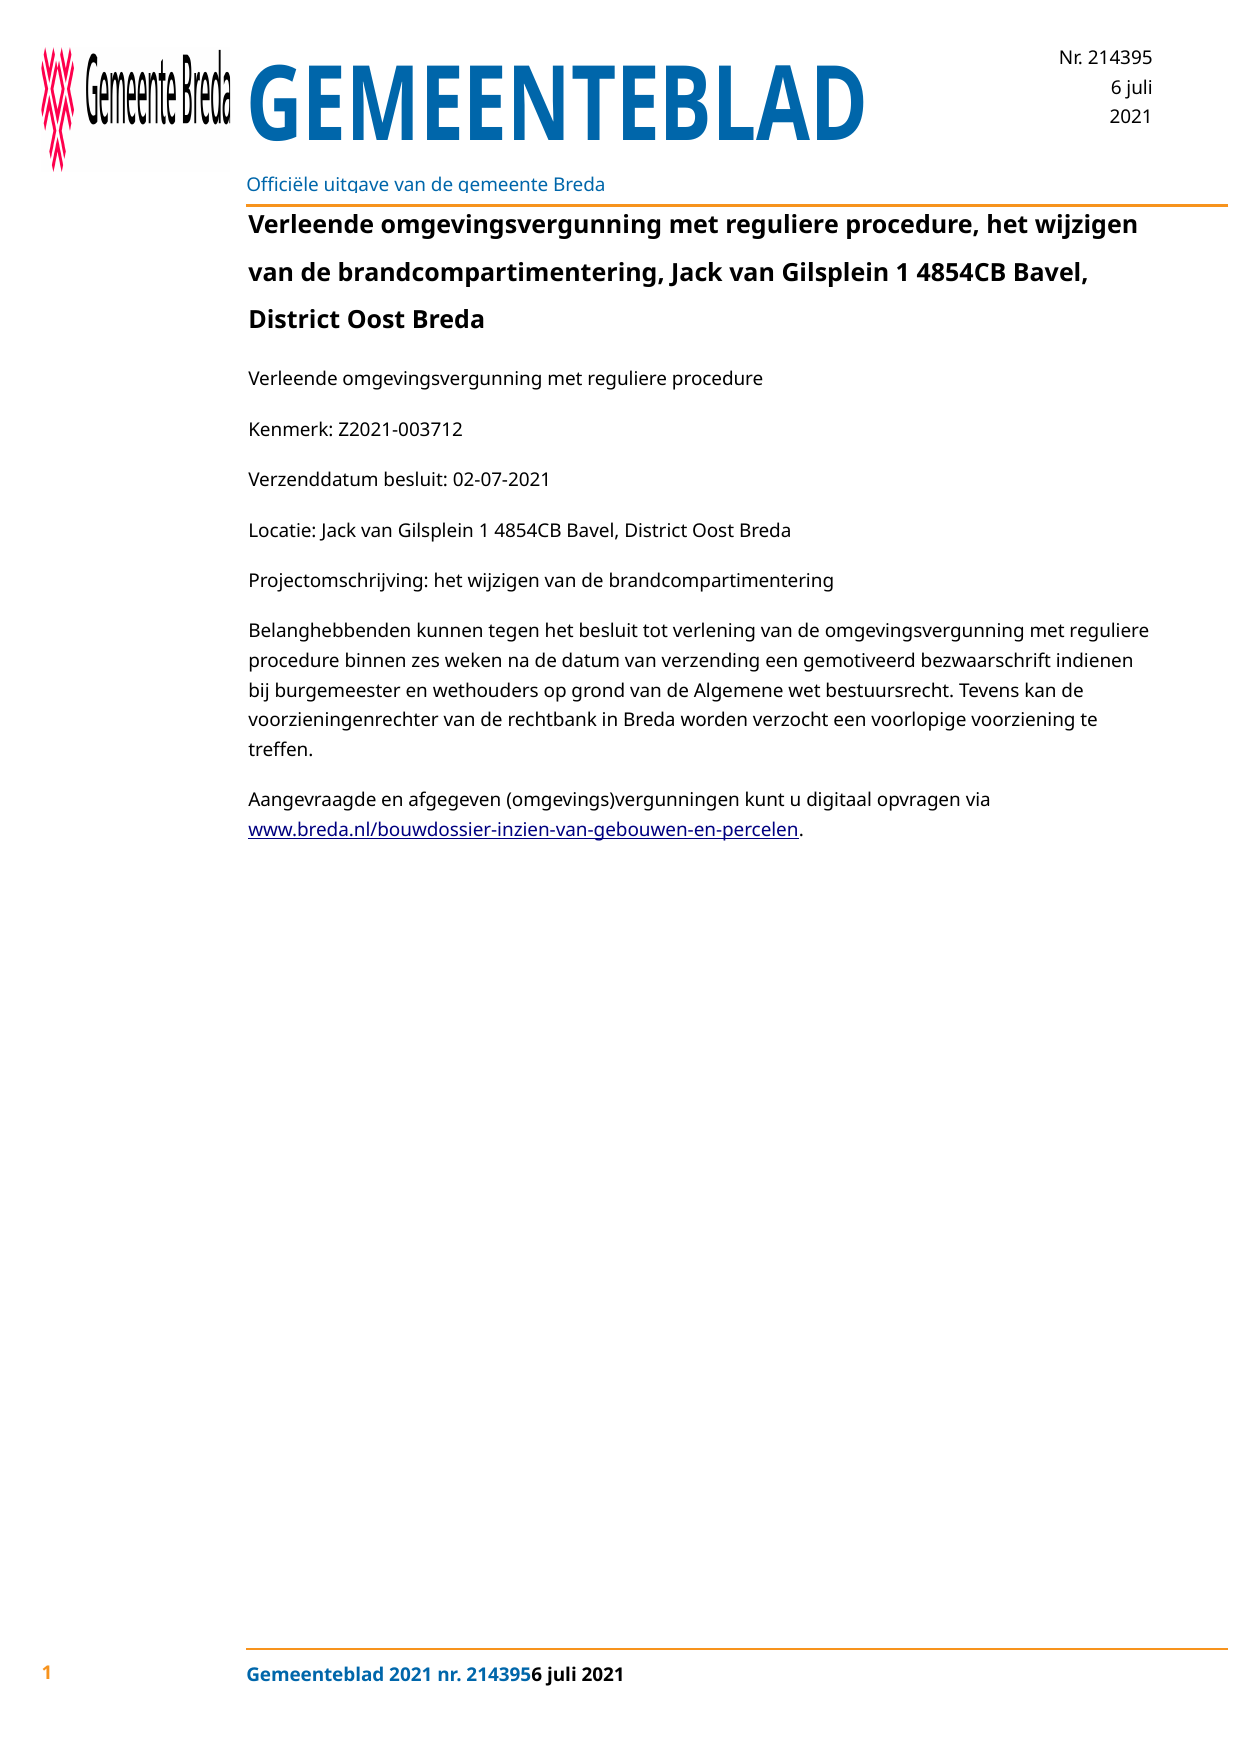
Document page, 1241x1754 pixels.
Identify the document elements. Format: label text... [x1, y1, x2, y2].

text Verleende omgevingsvergunning met reguliere procedure [248, 366, 1152, 391]
picture [41, 47, 231, 172]
text Verzenddatum besluit: 02-07-2021 [248, 466, 1152, 492]
text Kenmerk: Z2021-003712 [248, 416, 1152, 442]
text Belanghebbenden kunnen tegen het besluit tot verlening van de omgevingsvergunning met reguliere procedure binnen zes weken na de datum van verzending een gemotiveerd bezwaarschrift indienen bij burgemeester en wethouders op grond van de Algemene wet bestuursrecht. Tevens kan de voorzieningenrechter van de rechtbank in Breda worden verzocht een voorlopige voorziening te treffen. [248, 618, 1152, 762]
text Aangevraagde en afgegeven (omgevings)vergunningen kunt u digitaal opvragen via www.breda.nl/bouwdossier-inzien-van-gebouwen-en-percelen. [248, 786, 1152, 842]
text Verleende omgevingsvergunning met reguliere procedure, het wijzigen van de brandcompartimentering, Jack van Gilsplein 1 4854CB Bavel, District Oost Breda [248, 207, 1152, 336]
text Projectomschrijving: het wijzigen van de brandcompartimentering [248, 567, 1152, 593]
text Locatie: Jack van Gilsplein 1 4854CB Bavel, District Oost Breda [248, 517, 1152, 542]
